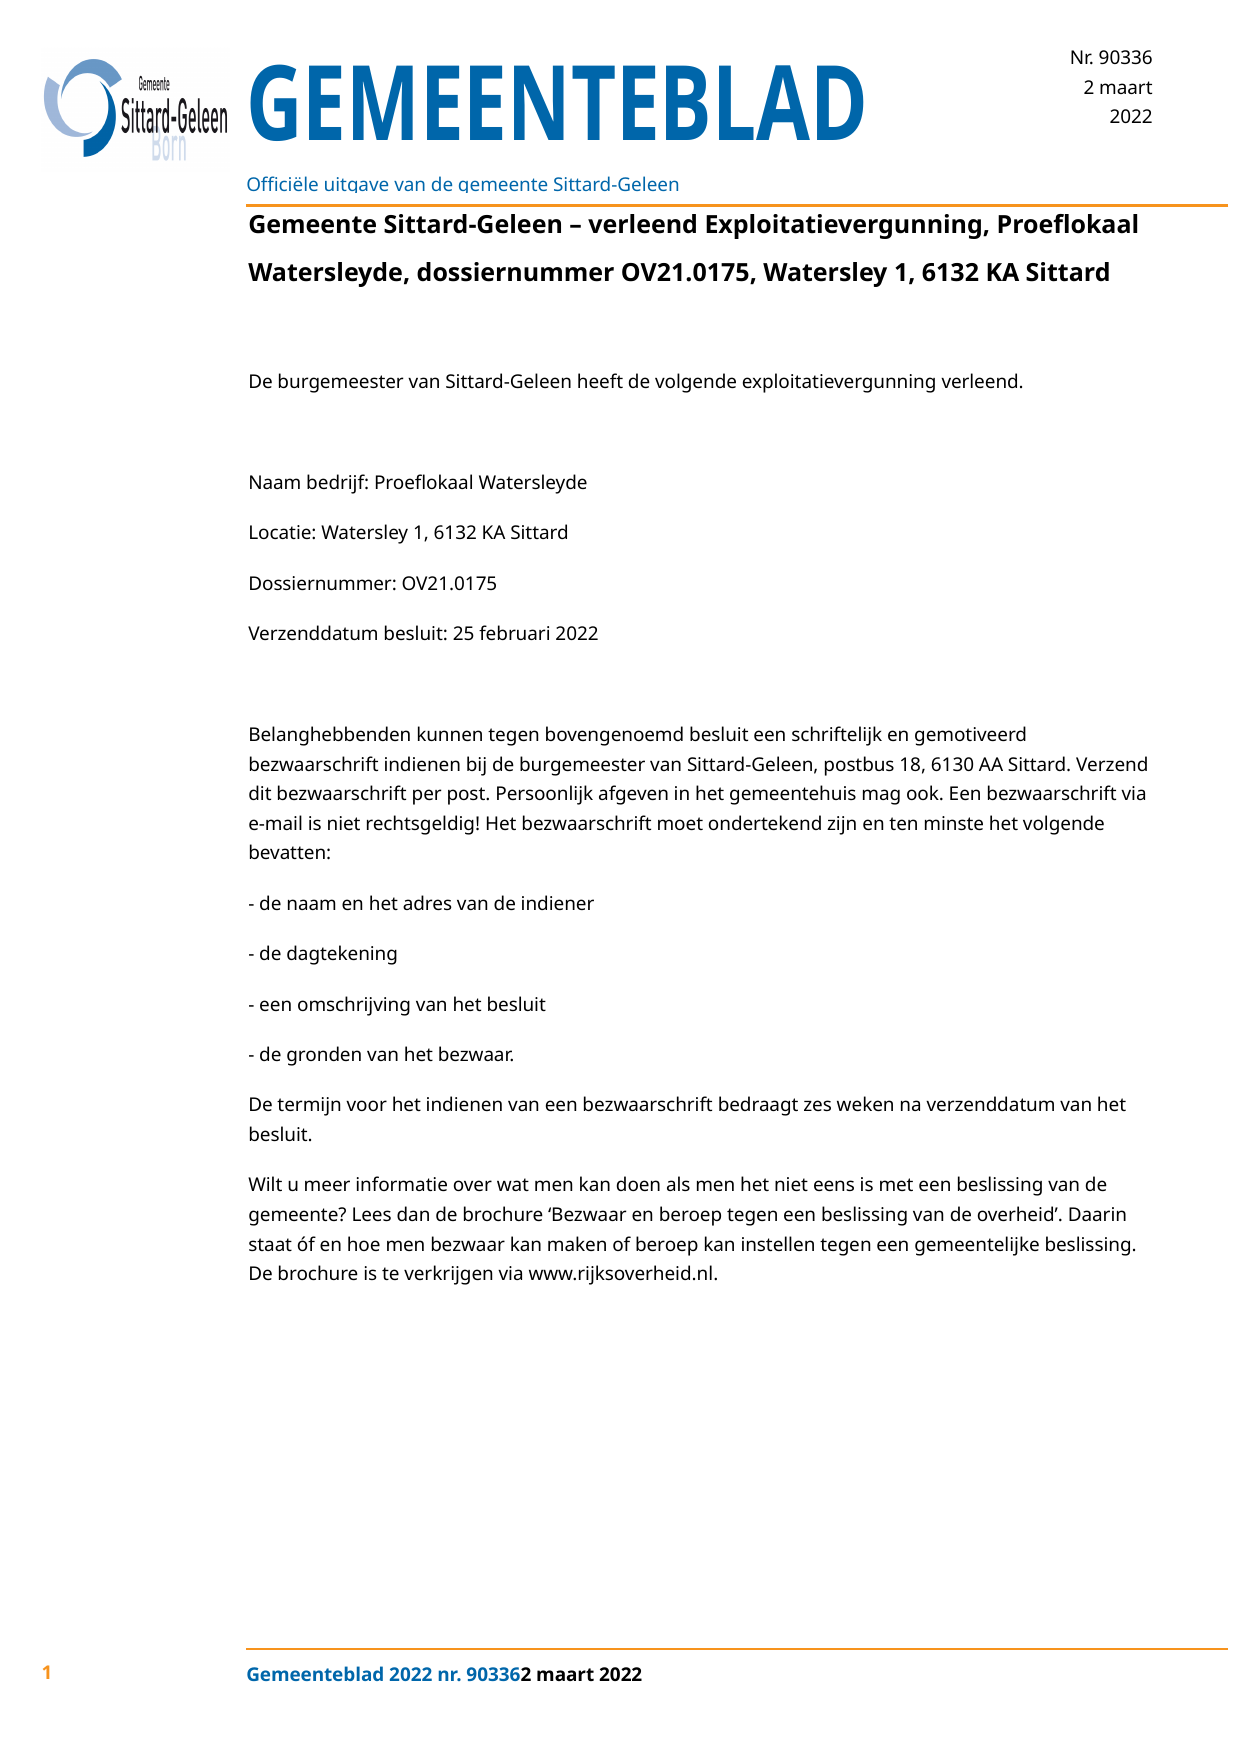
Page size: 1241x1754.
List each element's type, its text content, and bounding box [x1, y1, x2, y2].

text Verzenddatum besluit: 25 februari 2022 [248, 620, 1152, 646]
text Naam bedrijf: Proeflokaal Watersleyde [248, 469, 1152, 495]
picture [41, 47, 231, 172]
text Dossiernummer: OV21.0175 [248, 570, 1152, 596]
text De termijn voor het indienen van een bezwaarschrift bedraagt zes weken na verzenddatum van het besluit. [248, 1092, 1152, 1147]
text - de naam en het adres van de indiener [248, 890, 1152, 916]
text Wilt u meer informatie over wat men kan doen als men het niet eens is met een beslissing van de gemeente? Lees dan de brochure ‘Bezwaar en beroep tegen een beslissing van de overheid’. Daarin staat óf en hoe men bezwaar kan maken of beroep kan instellen tegen een gemeentelijke beslissing. De brochure is te verkrijgen via www.rijksoverheid.nl. [248, 1172, 1152, 1286]
text Locatie: Watersley 1, 6132 KA Sittard [248, 519, 1152, 545]
text - de dagtekening [248, 940, 1152, 966]
text - de gronden van het bezwaar. [248, 1041, 1152, 1067]
text - een omschrijving van het besluit [248, 991, 1152, 1017]
text Gemeente Sittard-Geleen – verleend Exploitatievergunning, Proeflokaal Watersleyde, dossiernummer OV21.0175, Watersley 1, 6132 KA Sittard [248, 207, 1152, 288]
text Belanghebbenden kunnen tegen bovengenoemd besluit een schriftelijk en gemotiveerd bezwaarschrift indienen bij de burgemeester van Sittard-Geleen, postbus 18, 6130 AA Sittard. Verzend dit bezwaarschrift per post. Persoonlijk afgeven in het gemeentehuis mag ook. Een bezwaarschrift via e-mail is niet rechtsgeldig! Het bezwaarschrift moet ondertekend zijn en ten minste het volgende bevatten: [248, 721, 1152, 865]
text De burgemeester van Sittard-Geleen heeft de volgende exploitatievergunning verleend. [248, 368, 1152, 394]
